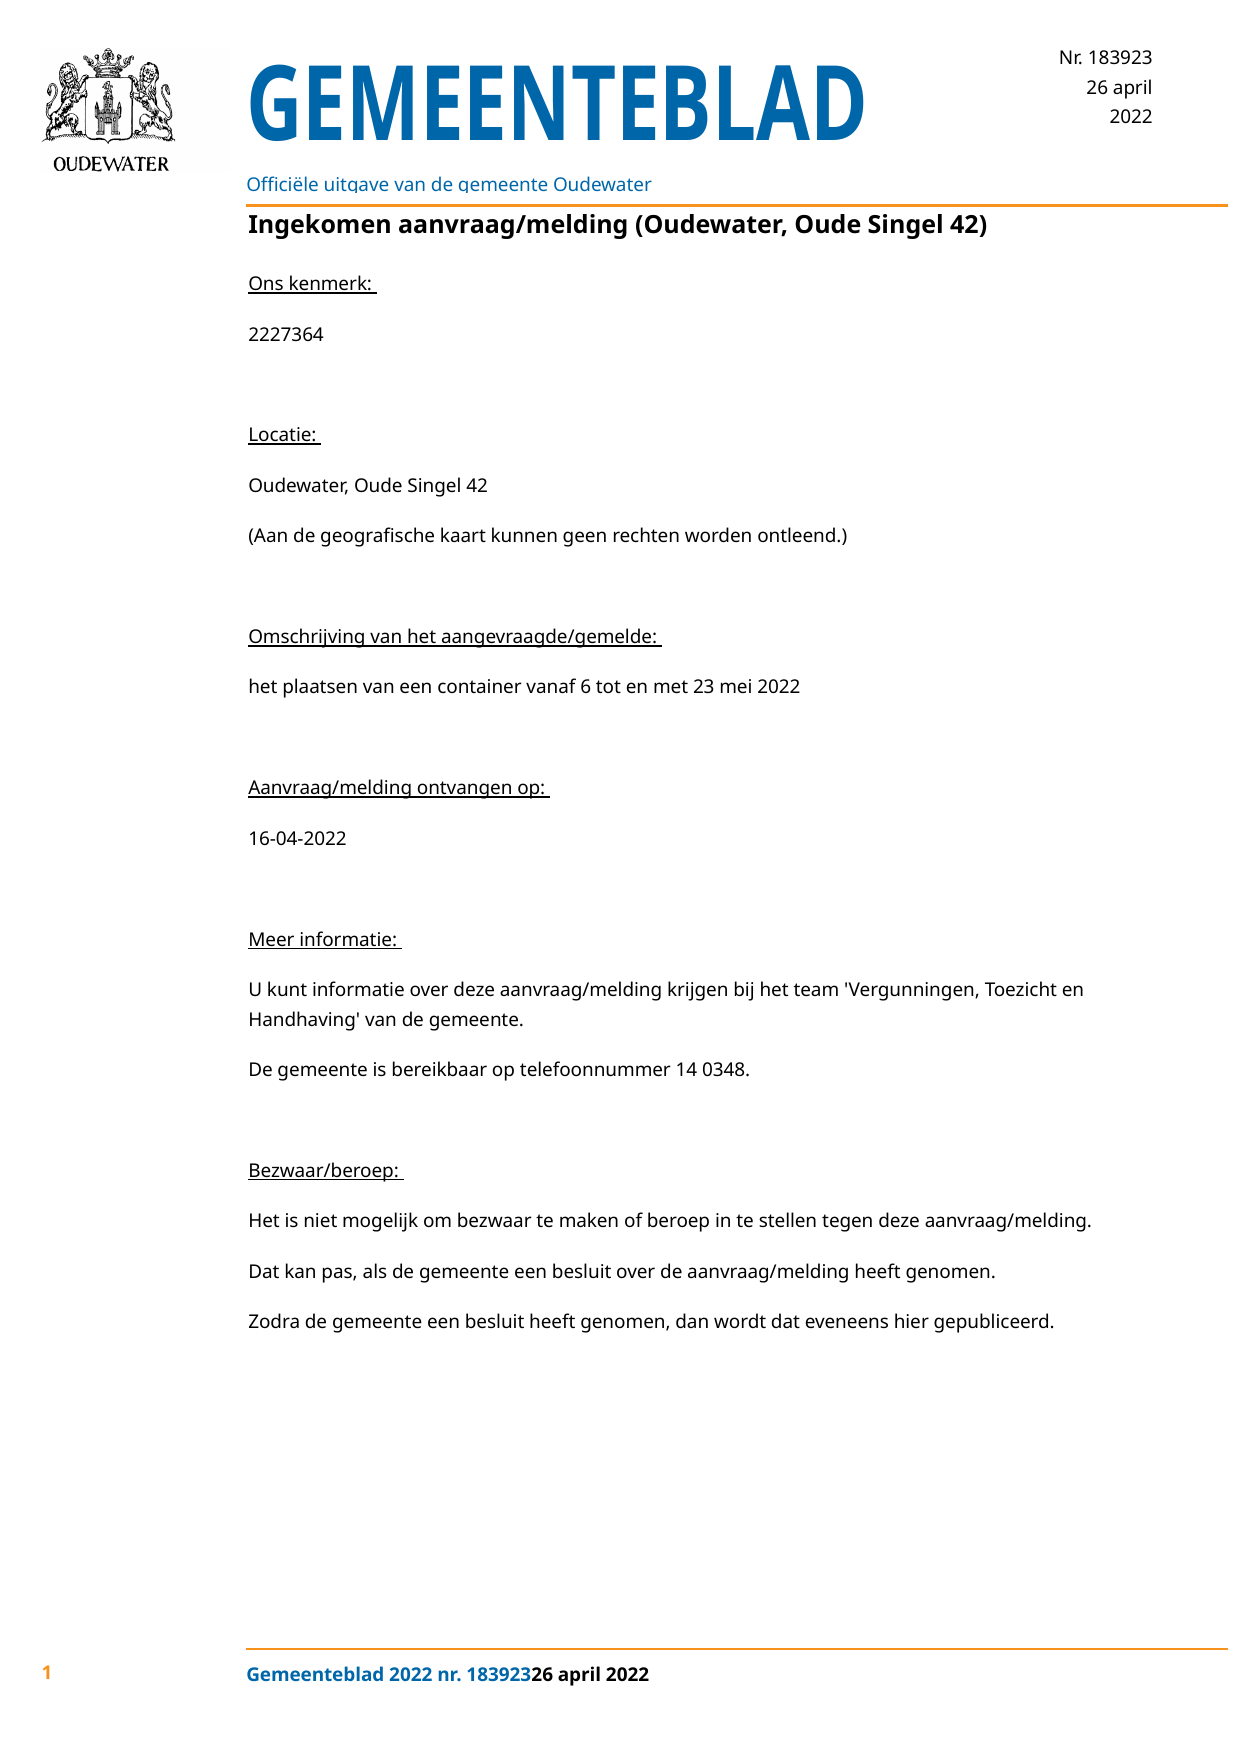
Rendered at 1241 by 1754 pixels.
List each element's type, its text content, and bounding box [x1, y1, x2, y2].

text Oudewater, Oude Singel 42 [248, 472, 1152, 498]
text 2227364 [248, 321, 1152, 346]
text Het is niet mogelijk om bezwaar te maken of beroep in te stellen tegen deze aanvraag/melding. [248, 1207, 1152, 1233]
text Ons kenmerk: [248, 270, 1152, 296]
text Aanvraag/melding ontvangen op: [248, 774, 1152, 800]
text (Aan de geografische kaart kunnen geen rechten worden ontleend.) [248, 522, 1152, 548]
text Meer informatie: [248, 926, 1152, 951]
text De gemeente is bereikbaar op telefoonnummer 14 0348. [248, 1056, 1152, 1082]
text Ingekomen aanvraag/melding (Oudewater, Oude Singel 42) [248, 207, 1152, 241]
text Locatie: [248, 422, 1152, 447]
picture [41, 47, 231, 172]
text Bezwaar/beroep: [248, 1157, 1152, 1183]
text Omschrijving van het aangevraagde/gemelde: [248, 623, 1152, 649]
text Zodra de gemeente een besluit heeft genomen, dan wordt dat eveneens hier gepubliceerd. [248, 1308, 1152, 1334]
text Dat kan pas, als de gemeente een besluit over de aanvraag/melding heeft genomen. [248, 1258, 1152, 1283]
text het plaatsen van een container vanaf 6 tot en met 23 mei 2022 [248, 674, 1152, 699]
text 16-04-2022 [248, 825, 1152, 851]
text U kunt informatie over deze aanvraag/melding krijgen bij het team 'Vergunningen, Toezicht en Handhaving' van de gemeente. [248, 976, 1152, 1031]
